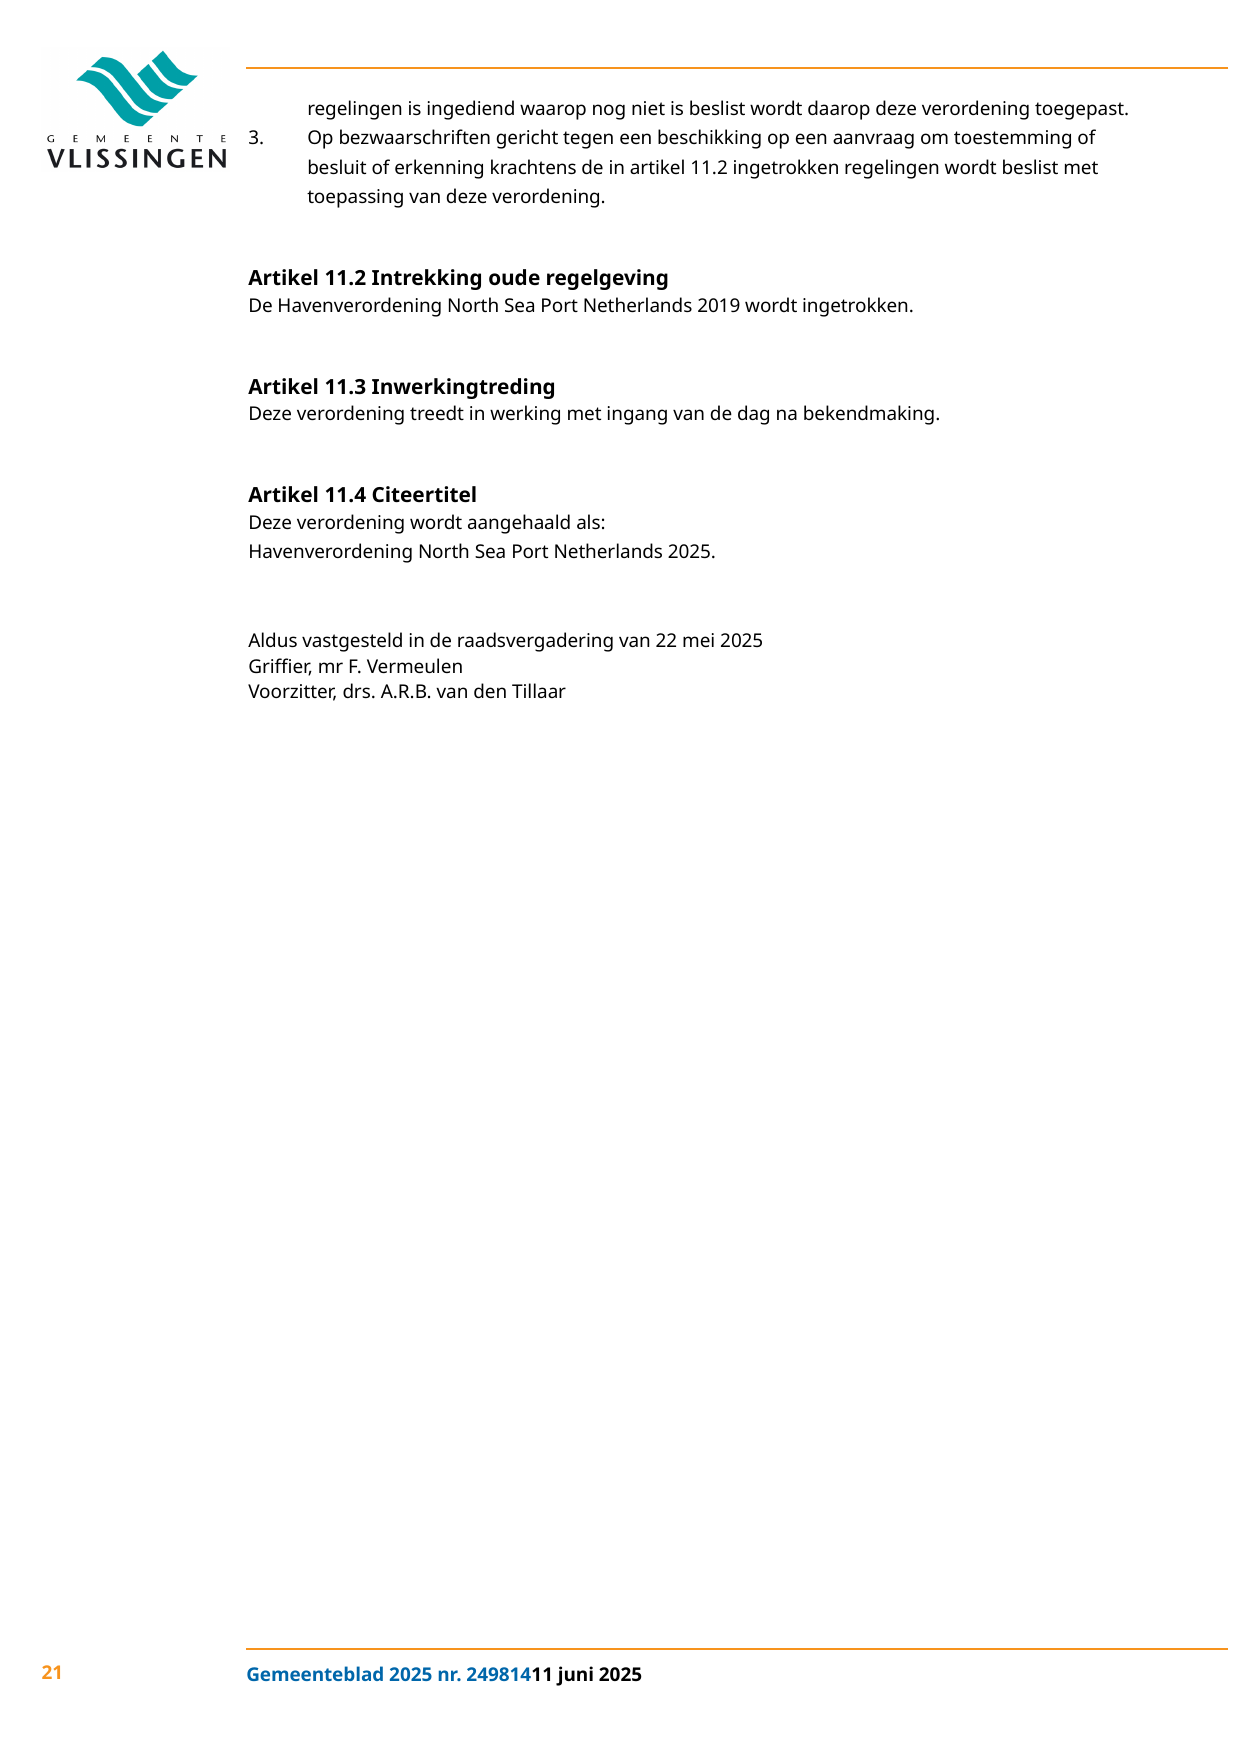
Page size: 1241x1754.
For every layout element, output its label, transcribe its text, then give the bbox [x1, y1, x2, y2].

text Artikel 11.3 Inwerkingtreding [248, 372, 1152, 400]
text De Havenverordening North Sea Port Netherlands 2019 wordt ingetrokken. [248, 292, 1152, 318]
text Aldus vastgesteld in de raadsvergadering van 22 mei 2025 [248, 627, 1152, 653]
picture [41, 47, 231, 172]
text Griffier, mr F. Vermeulen [248, 653, 1152, 679]
text Artikel 11.4 Citeertitel [248, 480, 1152, 509]
text Artikel 11.2 Intrekking oude regelgeving [248, 263, 1152, 292]
list regelingen is ingediend waarop nog niet is beslist wordt daarop deze verordening toegepast. [248, 95, 1152, 121]
text Deze verordening wordt aangehaald als: [248, 509, 1152, 534]
list Op bezwaarschriften gericht tegen een beschikking op een aanvraag om toestemming of besluit of erkenning krachtens de in artikel 11.2 ingetrokken regelingen wordt beslist met toepassing van deze verordening. [248, 124, 1152, 209]
text Deze verordening treedt in werking met ingang van de dag na bekendmaking. [248, 400, 1152, 426]
text Havenverordening North Sea Port Netherlands 2025. [248, 538, 1152, 564]
text Voorzitter, drs. A.R.B. van den Tillaar [248, 679, 1152, 704]
